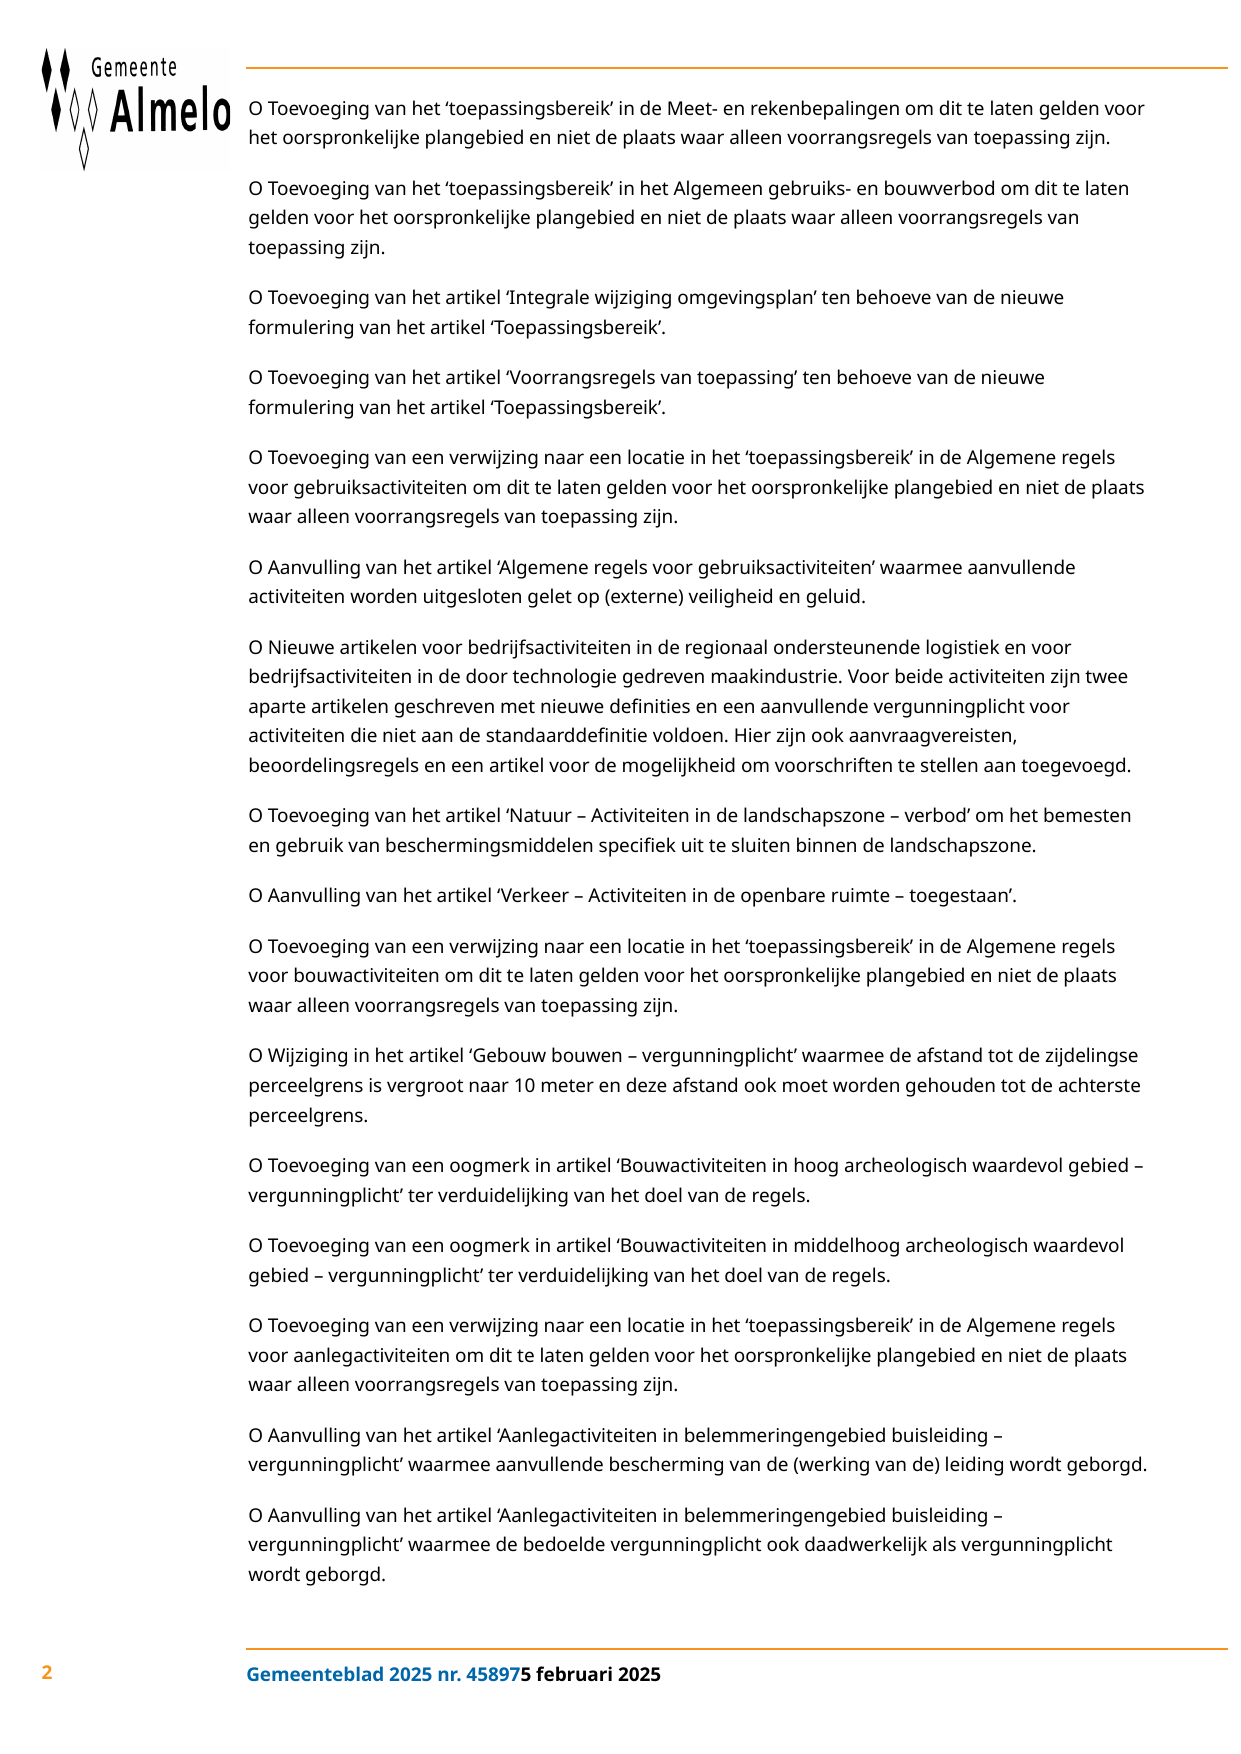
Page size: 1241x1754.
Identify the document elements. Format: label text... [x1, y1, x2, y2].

picture [41, 47, 231, 172]
text O Toevoeging van het artikel ‘Integrale wijziging omgevingsplan’ ten behoeve van de nieuwe formulering van het artikel ‘Toepassingsbereik’. [248, 284, 1152, 340]
text O Toevoeging van een verwijzing naar een locatie in het ‘toepassingsbereik’ in de Algemene regels voor aanlegactiviteiten om dit te laten gelden voor het oorspronkelijke plangebied en niet de plaats waar alleen voorrangsregels van toepassing zijn. [248, 1312, 1152, 1397]
text O Aanvulling van het artikel ‘Aanlegactiviteiten in belemmeringengebied buisleiding – vergunningplicht’ waarmee de bedoelde vergunningplicht ook daadwerkelijk als vergunningplicht wordt geborgd. [248, 1502, 1152, 1587]
text O Toevoeging van het artikel ‘Voorrangsregels van toepassing’ ten behoeve van de nieuwe formulering van het artikel ‘Toepassingsbereik’. [248, 364, 1152, 420]
text O Toevoeging van een oogmerk in artikel ‘Bouwactiviteiten in middelhoog archeologisch waardevol gebied – vergunningplicht’ ter verduidelijking van het doel van de regels. [248, 1232, 1152, 1288]
text O Toevoeging van een verwijzing naar een locatie in het ‘toepassingsbereik’ in de Algemene regels voor gebruiksactiviteiten om dit te laten gelden voor het oorspronkelijke plangebied en niet de plaats waar alleen voorrangsregels van toepassing zijn. [248, 444, 1152, 529]
text O Toevoeging van het artikel ‘Natuur – Activiteiten in de landschapszone – verbod’ om het bemesten en gebruik van beschermingsmiddelen specifiek uit te sluiten binnen de landschapszone. [248, 803, 1152, 858]
text O Toevoeging van een oogmerk in artikel ‘Bouwactiviteiten in hoog archeologisch waardevol gebied – vergunningplicht’ ter verduidelijking van het doel van de regels. [248, 1152, 1152, 1208]
text O Aanvulling van het artikel ‘Algemene regels voor gebruiksactiviteiten’ waarmee aanvullende activiteiten worden uitgesloten gelet op (externe) veiligheid en geluid. [248, 554, 1152, 609]
text O Wijziging in het artikel ‘Gebouw bouwen – vergunningplicht’ waarmee de afstand tot de zijdelingse perceelgrens is vergroot naar 10 meter en deze afstand ook moet worden gehouden tot de achterste perceelgrens. [248, 1043, 1152, 1128]
text O Nieuwe artikelen voor bedrijfsactiviteiten in de regionaal ondersteunende logistiek en voor bedrijfsactiviteiten in de door technologie gedreven maakindustrie. Voor beide activiteiten zijn twee aparte artikelen geschreven met nieuwe definities en een aanvullende vergunningplicht voor activiteiten die niet aan de standaarddefinitie voldoen. Hier zijn ook aanvraagvereisten, beoordelingsregels en een artikel voor de mogelijkheid om voorschriften te stellen aan toegevoegd. [248, 634, 1152, 778]
text O Toevoeging van het ‘toepassingsbereik’ in de Meet- en rekenbepalingen om dit te laten gelden voor het oorspronkelijke plangebied en niet de plaats waar alleen voorrangsregels van toepassing zijn. [248, 95, 1152, 150]
text O Toevoeging van het ‘toepassingsbereik’ in het Algemeen gebruiks- en bouwverbod om dit te laten gelden voor het oorspronkelijke plangebied en niet de plaats waar alleen voorrangsregels van toepassing zijn. [248, 175, 1152, 260]
text O Toevoeging van een verwijzing naar een locatie in het ‘toepassingsbereik’ in de Algemene regels voor bouwactiviteiten om dit te laten gelden voor het oorspronkelijke plangebied en niet de plaats waar alleen voorrangsregels van toepassing zijn. [248, 933, 1152, 1018]
text O Aanvulling van het artikel ‘Aanlegactiviteiten in belemmeringengebied buisleiding – vergunningplicht’ waarmee aanvullende bescherming van de (werking van de) leiding wordt geborgd. [248, 1422, 1152, 1477]
text O Aanvulling van het artikel ‘Verkeer – Activiteiten in de openbare ruimte – toegestaan’. [248, 883, 1152, 908]
